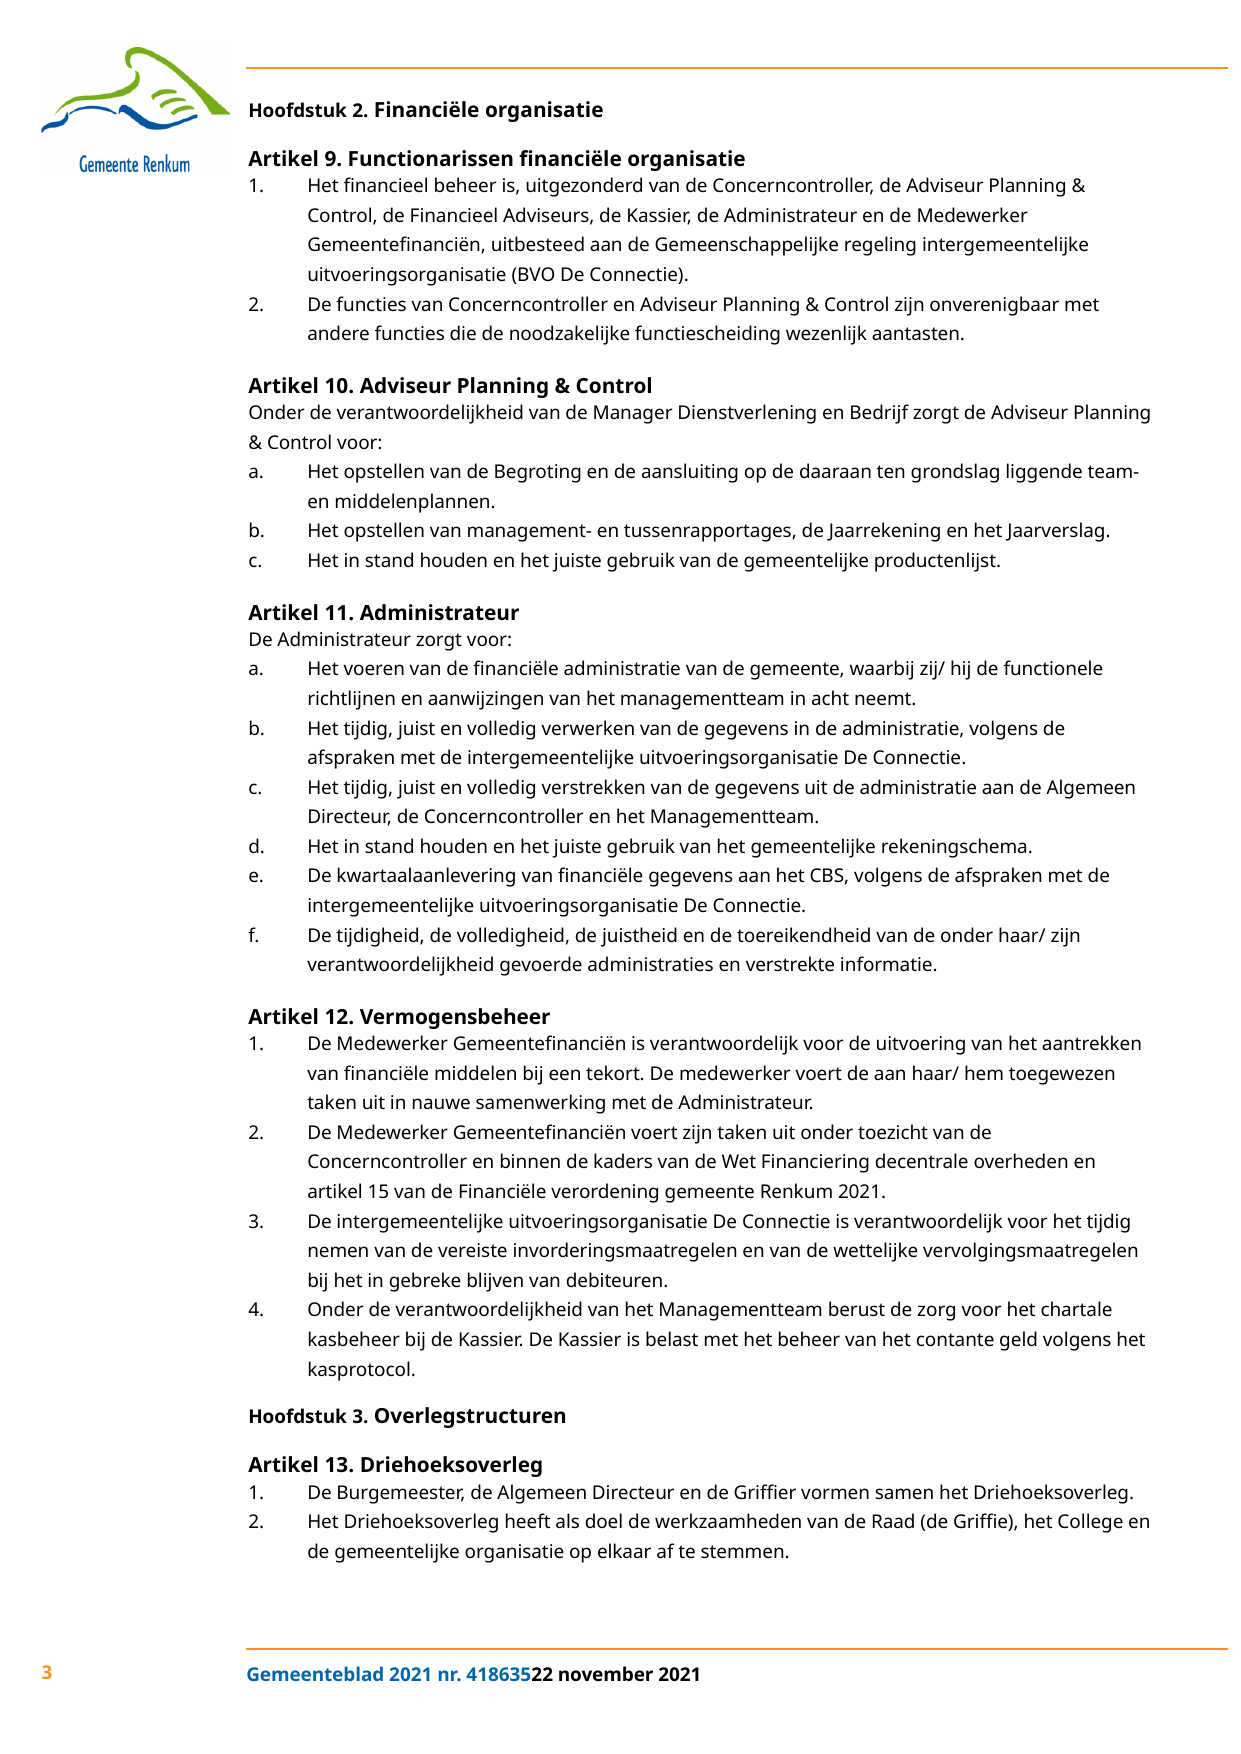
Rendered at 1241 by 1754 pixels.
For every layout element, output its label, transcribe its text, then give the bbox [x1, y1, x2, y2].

list De intergemeentelijke uitvoeringsorganisatie De Connectie is verantwoordelijk voor het tijdig nemen van de vereiste invorderingsmaatregelen en van de wettelijke vervolgingsmaatregelen bij het in gebreke blijven van debiteuren. [248, 1208, 1152, 1293]
text Artikel 12. Vermogensbeheer [248, 1002, 1152, 1030]
text Hoofdstuk 3. Overlegstructuren [248, 1401, 1152, 1430]
list Het tijdig, juist en volledig verstrekken van de gegevens uit de administratie aan de Algemeen Directeur, de Concerncontroller en het Managementteam. [248, 774, 1152, 829]
text Artikel 10. Adviseur Planning & Control [248, 371, 1152, 399]
list Het in stand houden en het juiste gebruik van het gemeentelijke rekeningschema. [248, 833, 1152, 859]
list Het financieel beheer is, uitgezonderd van de Concerncontroller, de Adviseur Planning & Control, de Financieel Adviseurs, de Kassier, de Administrateur en de Medewerker Gemeentefinanciën, uitbesteed aan de Gemeenschappelijke regeling intergemeentelijke uitvoeringsorganisatie (BVO De Connectie). [248, 172, 1152, 287]
list De kwartaalaanlevering van financiële gegevens aan het CBS, volgens de afspraken met de intergemeentelijke uitvoeringsorganisatie De Connectie. [248, 863, 1152, 918]
list Onder de verantwoordelijkheid van het Managementteam berust de zorg voor het chartale kasbeheer bij de Kassier. De Kassier is belast met het beheer van het contante geld volgens het kasprotocol. [248, 1297, 1152, 1381]
text Hoofdstuk 2. Financiële organisatie [248, 95, 1152, 123]
text De Administrateur zorgt voor: [248, 626, 1152, 652]
list De Medewerker Gemeentefinanciën voert zijn taken uit onder toezicht van de Concerncontroller en binnen de kaders van de Wet Financiering decentrale overheden en artikel 15 van de Financiële verordening gemeente Renkum 2021. [248, 1119, 1152, 1204]
picture [41, 47, 231, 172]
text Artikel 9. Functionarissen financiële organisatie [248, 144, 1152, 172]
list De Medewerker Gemeentefinanciën is verantwoordelijk voor de uitvoering van het aantrekken van financiële middelen bij een tekort. De medewerker voert de aan haar/ hem toegewezen taken uit in nauwe samenwerking met de Administrateur. [248, 1030, 1152, 1115]
list Het voeren van de financiële administratie van de gemeente, waarbij zij/ hij de functionele richtlijnen en aanwijzingen van het managementteam in acht neemt. [248, 656, 1152, 711]
list De functies van Concerncontroller en Adviseur Planning & Control zijn onverenigbaar met andere functies die de noodzakelijke functiescheiding wezenlijk aantasten. [248, 291, 1152, 346]
text Artikel 13. Driehoeksoverleg [248, 1451, 1152, 1479]
list Het opstellen van de Begroting en de aansluiting op de daaraan ten grondslag liggende team- en middelenplannen. [248, 458, 1152, 514]
list Het in stand houden en het juiste gebruik van de gemeentelijke productenlijst. [248, 547, 1152, 573]
text Onder de verantwoordelijkheid van de Manager Dienstverlening en Bedrijf zorgt de Adviseur Planning & Control voor: [248, 399, 1152, 454]
list Het tijdig, juist en volledig verwerken van de gegevens in de administratie, volgens de afspraken met de intergemeentelijke uitvoeringsorganisatie De Connectie. [248, 715, 1152, 770]
list De Burgemeester, de Algemeen Directeur en de Griffier vormen samen het Driehoeksoverleg. [248, 1479, 1152, 1505]
list Het opstellen van management- en tussenrapportages, de Jaarrekening en het Jaarverslag. [248, 518, 1152, 543]
list De tijdigheid, de volledigheid, de juistheid en de toereikendheid van de onder haar/ zijn verantwoordelijkheid gevoerde administraties en verstrekte informatie. [248, 922, 1152, 977]
list Het Driehoeksoverleg heeft als doel de werkzaamheden van de Raad (de Griffie), het College en de gemeentelijke organisatie op elkaar af te stemmen. [248, 1509, 1152, 1564]
text Artikel 11. Administrateur [248, 598, 1152, 626]
